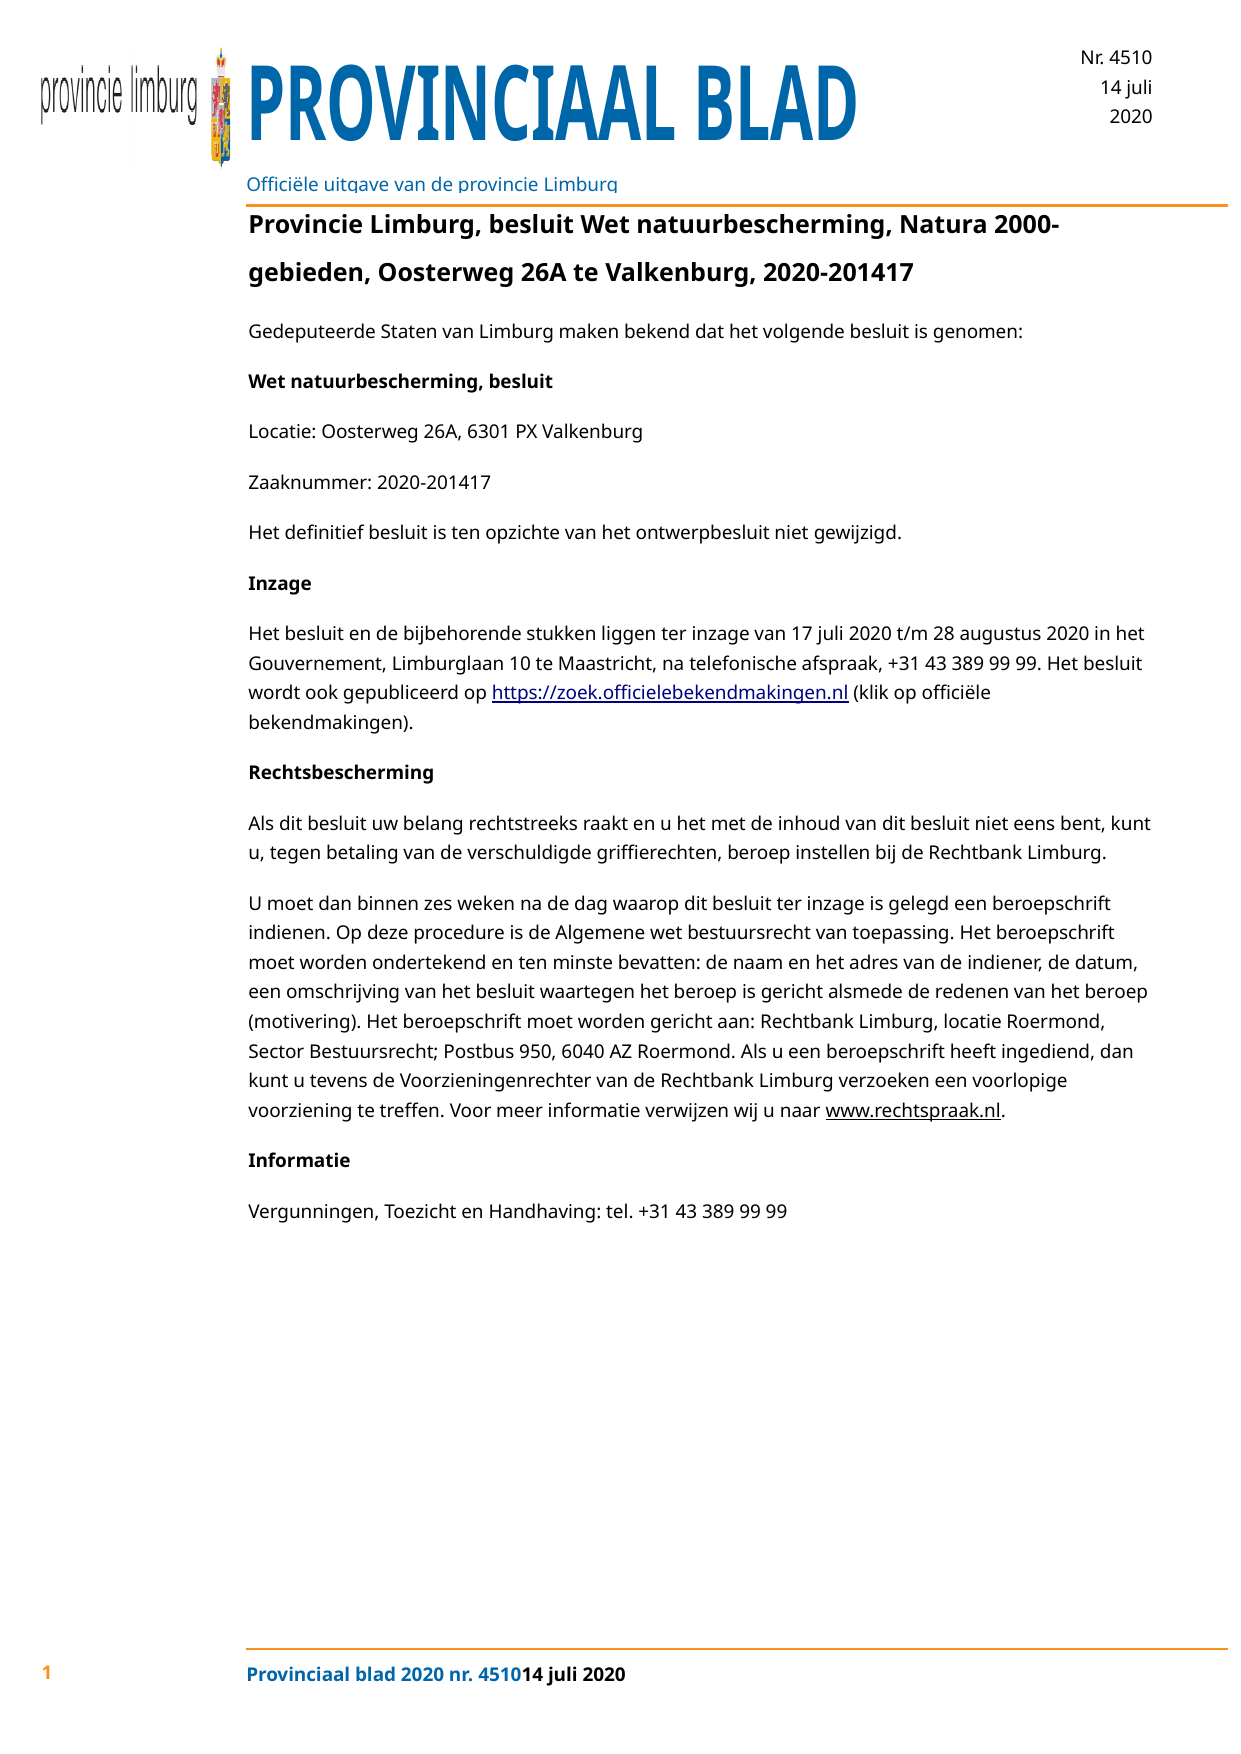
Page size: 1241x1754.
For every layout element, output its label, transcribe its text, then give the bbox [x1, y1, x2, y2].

text U moet dan binnen zes weken na de dag waarop dit besluit ter inzage is gelegd een beroepschrift indienen. Op deze procedure is de Algemene wet bestuursrecht van toepassing. Het beroepschrift moet worden ondertekend en ten minste bevatten: de naam en het adres van de indiener, de datum, een omschrijving van het besluit waartegen het beroep is gericht alsmede de redenen van het beroep (motivering). Het beroepschrift moet worden gericht aan: Rechtbank Limburg, locatie Roermond, Sector Bestuursrecht; Postbus 950, 6040 AZ Roermond. Als u een beroepschrift heeft ingediend, dan kunt u tevens de Voorzieningenrechter van de Rechtbank Limburg verzoeken een voorlopige voorziening te treffen. Voor meer informatie verwijzen wij u naar www.rechtspraak.nl. [248, 890, 1152, 1123]
text Vergunningen, Toezicht en Handhaving: tel. +31 43 389 99 99 [248, 1198, 1152, 1224]
text Informatie [248, 1147, 1152, 1173]
text Het definitief besluit is ten opzichte van het ontwerpbesluit niet gewijzigd. [248, 519, 1152, 545]
text Provincie Limburg, besluit Wet natuurbescherming, Natura 2000-gebieden, Oosterweg 26A te Valkenburg, 2020-201417 [248, 207, 1152, 288]
text Inzage [248, 570, 1152, 596]
text Rechtsbescherming [248, 759, 1152, 785]
text Zaaknummer: 2020-201417 [248, 469, 1152, 495]
text Het besluit en de bijbehorende stukken liggen ter inzage van 17 juli 2020 t/m 28 augustus 2020 in het Gouvernement, Limburglaan 10 te Maastricht, na telefonische afspraak, +31 43 389 99 99. Het besluit wordt ook gepubliceerd op https://zoek.officielebekendmakingen.nl (klik op officiële bekendmakingen). [248, 620, 1152, 735]
picture [41, 47, 231, 172]
text Als dit besluit uw belang rechtstreeks raakt en u het met de inhoud van dit besluit niet eens bent, kunt u, tegen betaling van de verschuldigde griffierechten, beroep instellen bij de Rechtbank Limburg. [248, 810, 1152, 865]
text Gedeputeerde Staten van Limburg maken bekend dat het volgende besluit is genomen: [248, 318, 1152, 344]
text Wet natuurbescherming, besluit [248, 368, 1152, 394]
text Locatie: Oosterweg 26A, 6301 PX Valkenburg [248, 419, 1152, 444]
